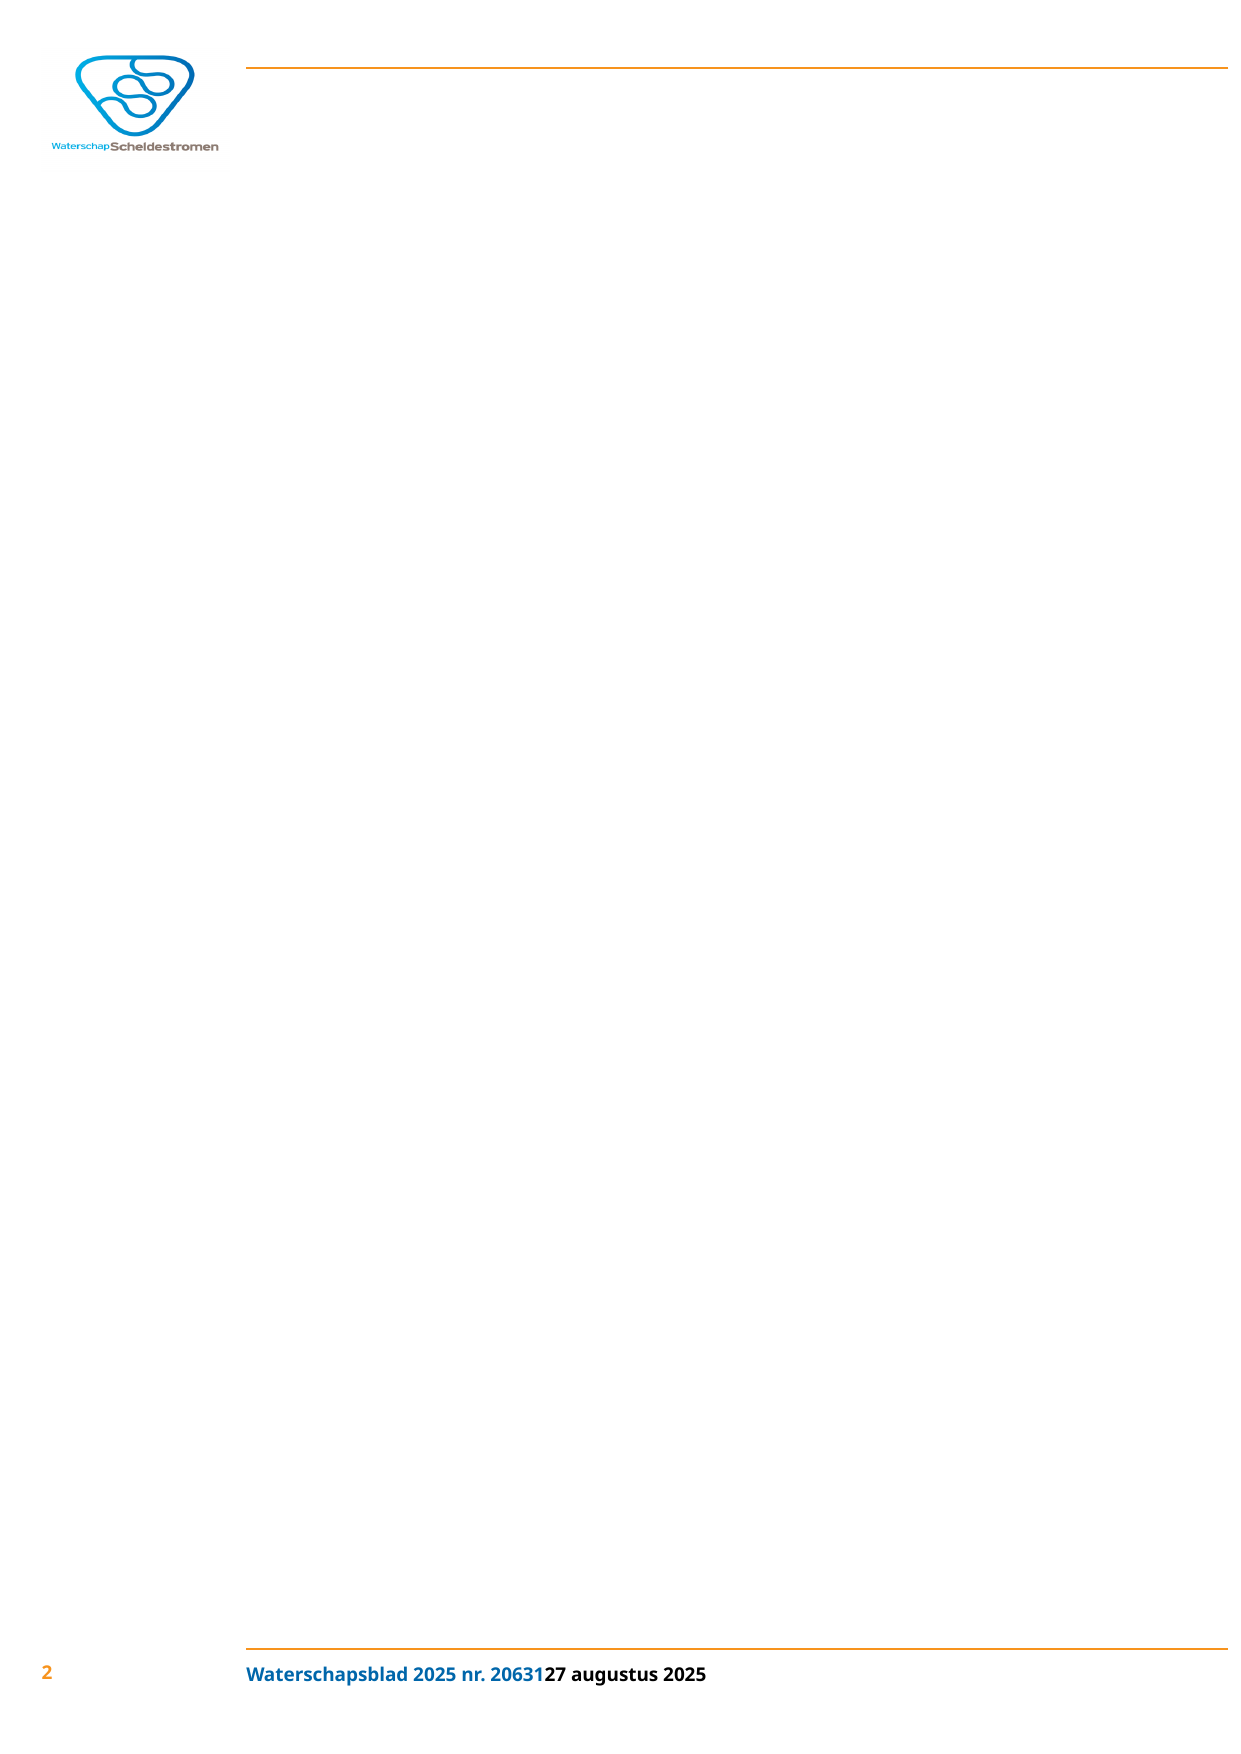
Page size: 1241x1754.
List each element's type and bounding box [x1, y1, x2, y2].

picture [41, 47, 231, 172]
